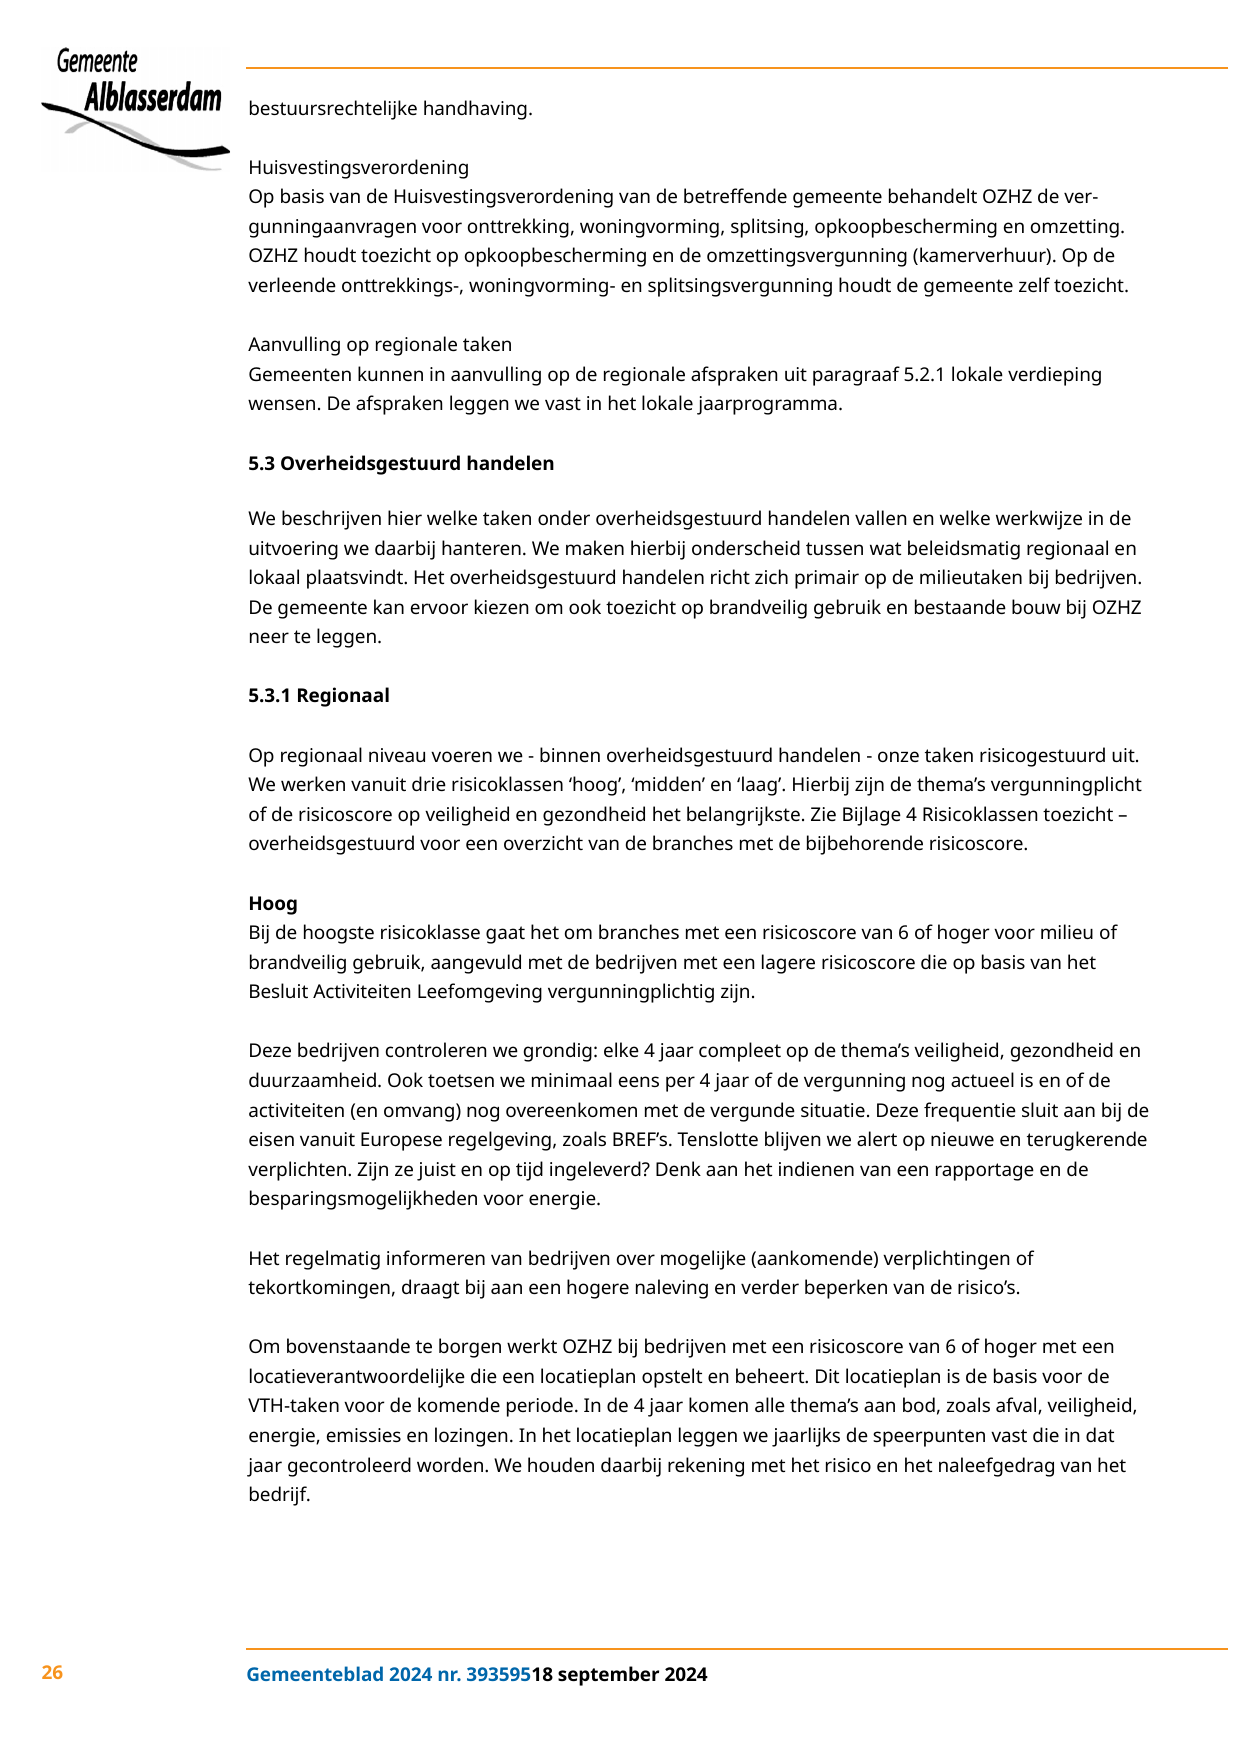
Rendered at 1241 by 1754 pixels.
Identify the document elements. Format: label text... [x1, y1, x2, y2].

text Op basis van de Huisvestingsverordening van de betreffende gemeente behandelt OZHZ de ver- gunningaanvragen voor onttrekking, woningvorming, splitsing, opkoopbescherming en omzetting. OZHZ houdt toezicht op opkoopbescherming en de omzettingsvergunning (kamerverhuur). Op de verleende onttrekkings-, woningvorming- en splitsingsvergunning houdt de gemeente zelf toezicht. [248, 183, 1152, 298]
text bestuursrechtelijke handhaving. [248, 95, 1152, 121]
text Aanvulling op regionale taken [248, 331, 1152, 357]
text Op regionaal niveau voeren we - binnen overheidsgestuurd handelen - onze taken risicogestuurd uit. We werken vanuit drie risicoklassen ‘hoog’, ‘midden’ en ‘laag’. Hierbij zijn de thema’s vergunningplicht of de risicoscore op veiligheid en gezondheid het belangrijkste. Zie Bijlage 4 Risicoklassen toezicht – overheidsgestuurd voor een overzicht van de branches met de bijbehorende risicoscore. [248, 742, 1152, 856]
text 5.3 Overheidsgestuurd handelen [248, 450, 1152, 476]
text Om bovenstaande te borgen werkt OZHZ bij bedrijven met een risicoscore van 6 of hoger met een locatieverantwoordelijke die een locatieplan opstelt en beheert. Dit locatieplan is de basis voor de VTH-taken voor de komende periode. In de 4 jaar komen alle thema’s aan bod, zoals afval, veiligheid, energie, emissies en lozingen. In het locatieplan leggen we jaarlijks de speerpunten vast die in dat jaar gecontroleerd worden. We houden daarbij rekening met het risico en het naleefgedrag van het bedrijf. [248, 1333, 1152, 1507]
text Het regelmatig informeren van bedrijven over mogelijke (aankomende) verplichtingen of tekortkomingen, draagt bij aan een hogere naleving en verder beperken van de risico’s. [248, 1245, 1152, 1300]
picture [41, 47, 231, 172]
text 5.3.1 Regionaal [248, 683, 1152, 708]
text Bij de hoogste risicoklasse gaat het om branches met een risicoscore van 6 of hoger voor milieu of brandveilig gebruik, aangevuld met de bedrijven met een lagere risicoscore die op basis van het Besluit Activiteiten Leefomgeving vergunningplichtig zijn. [248, 919, 1152, 1004]
text Hoog [248, 890, 1152, 915]
text We beschrijven hier welke taken onder overheidsgestuurd handelen vallen en welke werkwijze in de uitvoering we daarbij hanteren. We maken hierbij onderscheid tussen wat beleidsmatig regionaal en lokaal plaatsvindt. Het overheidsgestuurd handelen richt zich primair op de milieutaken bij bedrijven. De gemeente kan ervoor kiezen om ook toezicht op brandveilig gebruik en bestaande bouw bij OZHZ neer te leggen. [248, 505, 1152, 649]
text Gemeenten kunnen in aanvulling op de regionale afspraken uit paragraaf 5.2.1 lokale verdieping wensen. De afspraken leggen we vast in het lokale jaarprogramma. [248, 361, 1152, 416]
text Huisvestingsverordening [248, 154, 1152, 180]
text Deze bedrijven controleren we grondig: elke 4 jaar compleet op de thema’s veiligheid, gezondheid en duurzaamheid. Ook toetsen we minimaal eens per 4 jaar of de vergunning nog actueel is en of de activiteiten (en omvang) nog overeenkomen met de vergunde situatie. Deze frequentie sluit aan bij de eisen vanuit Europese regelgeving, zoals BREF’s. Tenslotte blijven we alert op nieuwe en terugkerende verplichten. Zijn ze juist en op tijd ingeleverd? Denk aan het indienen van een rapportage en de besparingsmogelijkheden voor energie. [248, 1038, 1152, 1211]
